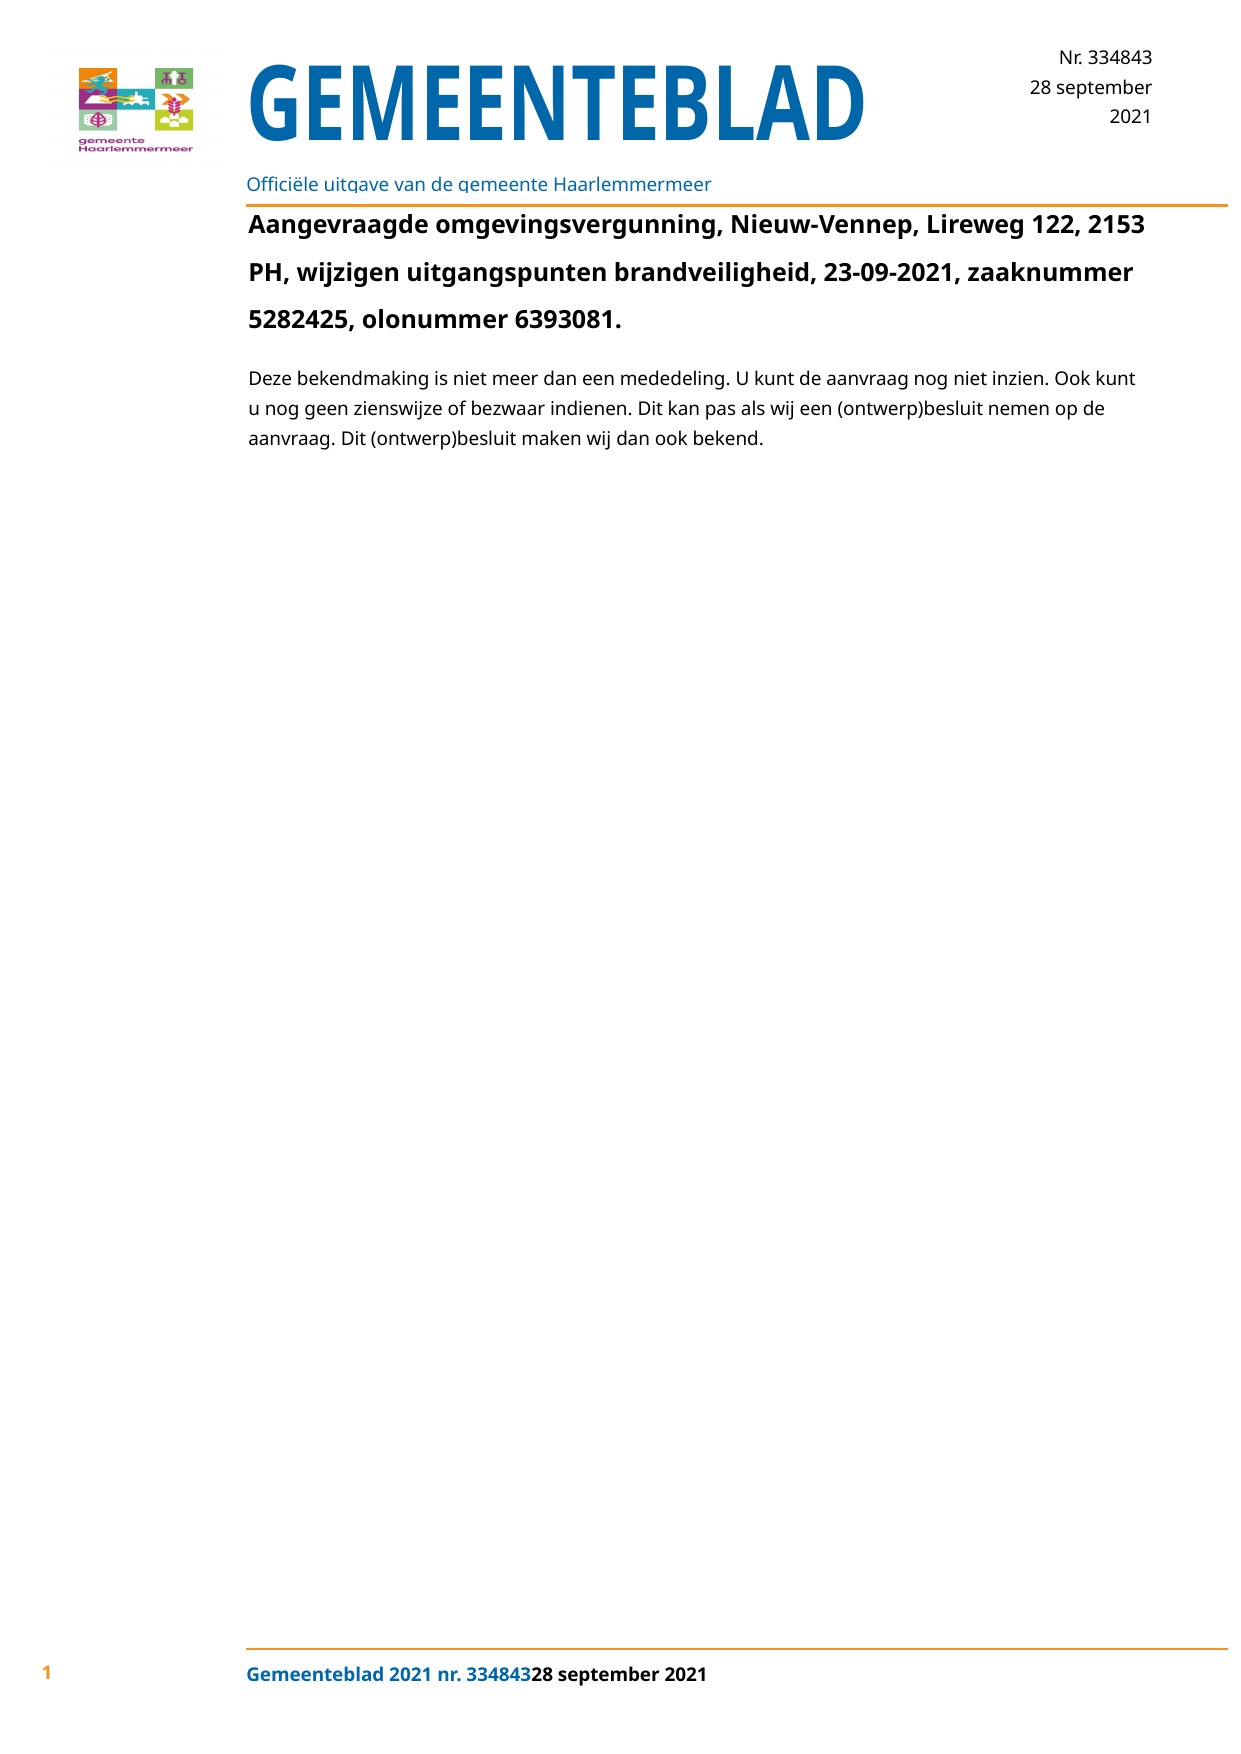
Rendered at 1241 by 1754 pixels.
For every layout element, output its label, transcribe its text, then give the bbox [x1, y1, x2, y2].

picture [41, 47, 231, 172]
text Deze bekendmaking is niet meer dan een mededeling. U kunt de aanvraag nog niet inzien. Ook kunt u nog geen zienswijze of bezwaar indienen. Dit kan pas als wij een (ontwerp)besluit nemen op de aanvraag. Dit (ontwerp)besluit maken wij dan ook bekend. [248, 366, 1152, 450]
text Aangevraagde omgevingsvergunning, Nieuw-Vennep, Lireweg 122, 2153 PH, wijzigen uitgangspunten brandveiligheid, 23-09-2021, zaaknummer 5282425, olonummer 6393081. [248, 207, 1152, 336]
